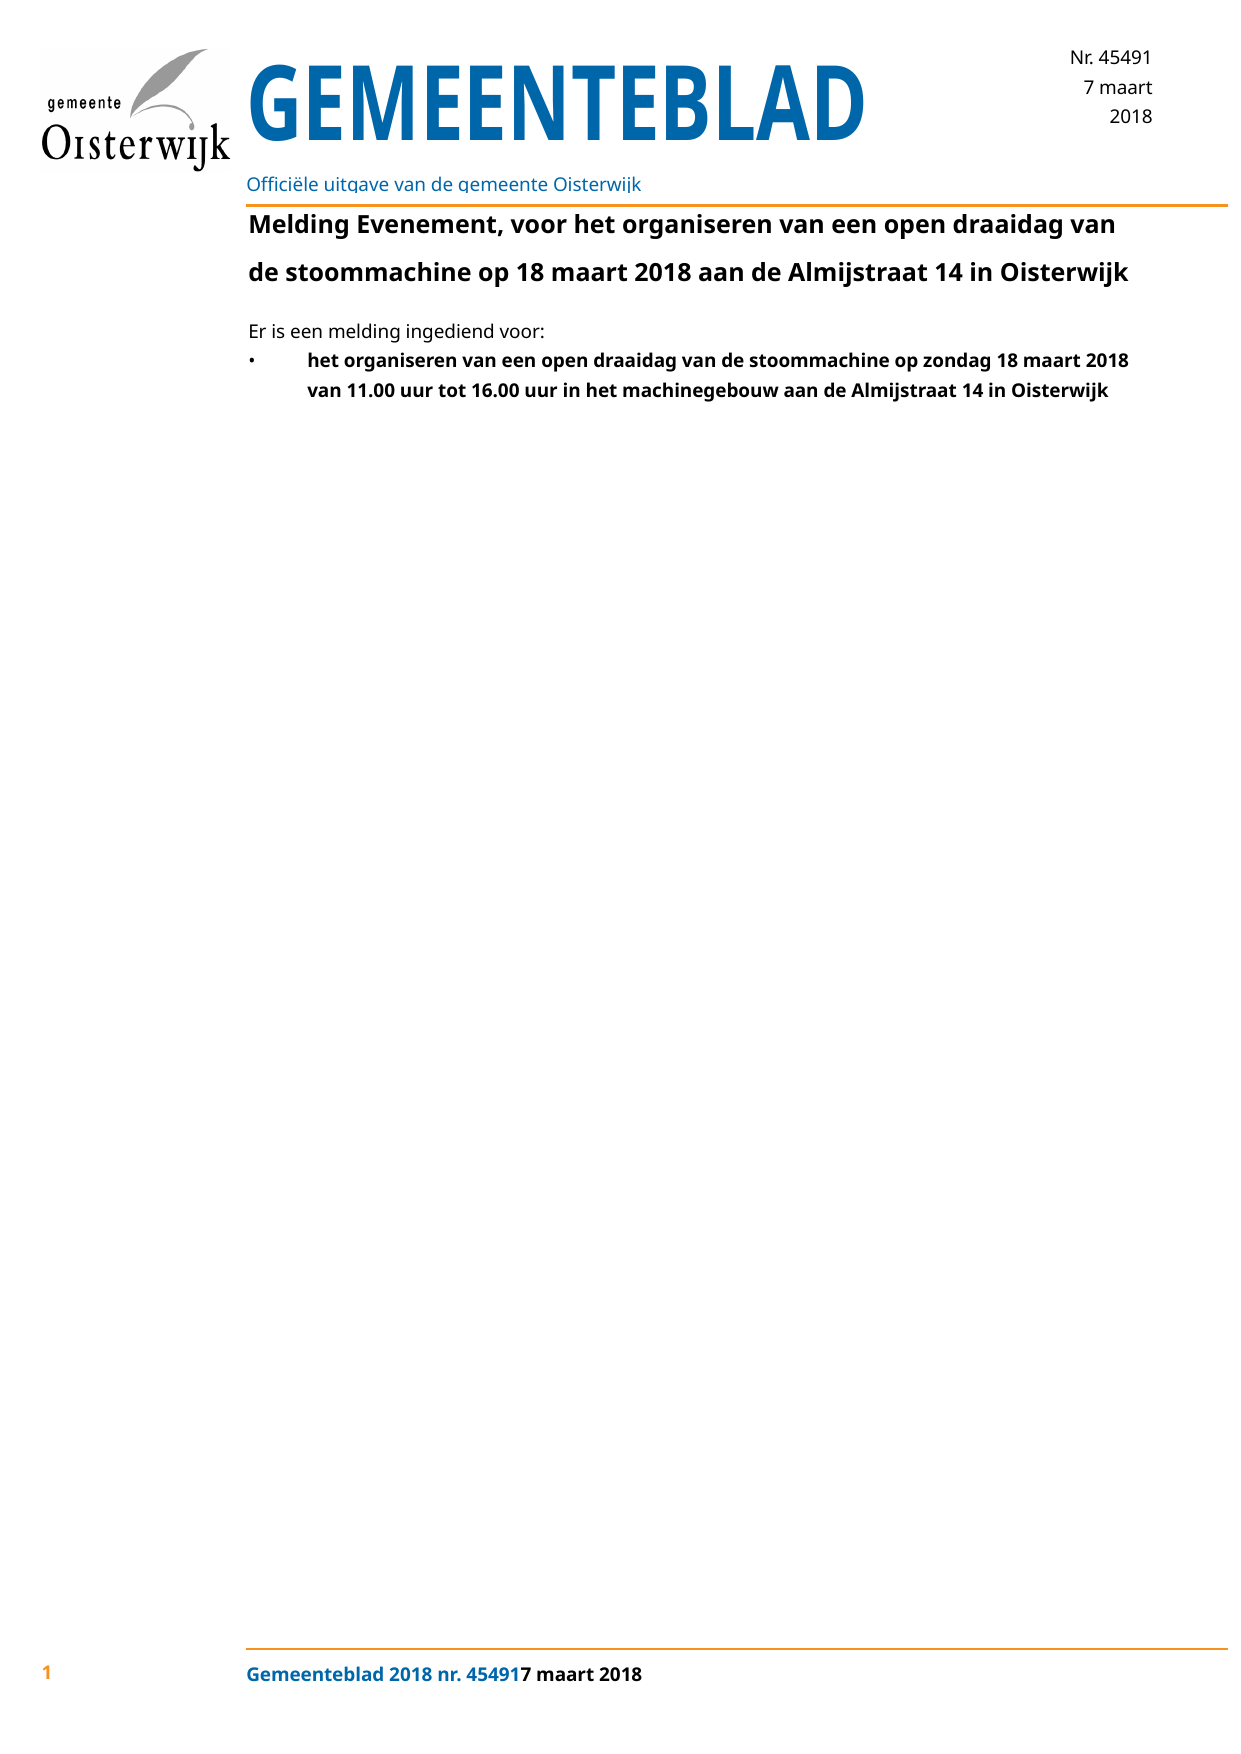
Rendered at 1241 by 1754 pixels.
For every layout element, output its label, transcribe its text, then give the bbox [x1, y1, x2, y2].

list het organiseren van een open draaidag van de stoommachine op zondag 18 maart 2018 van 11.00 uur tot 16.00 uur in het machinegebouw aan de Almijstraat 14 in Oisterwijk [248, 347, 1152, 403]
picture [41, 47, 231, 172]
text Er is een melding ingediend voor: [248, 318, 1152, 344]
text Melding Evenement, voor het organiseren van een open draaidag van de stoommachine op 18 maart 2018 aan de Almijstraat 14 in Oisterwijk [248, 207, 1152, 288]
